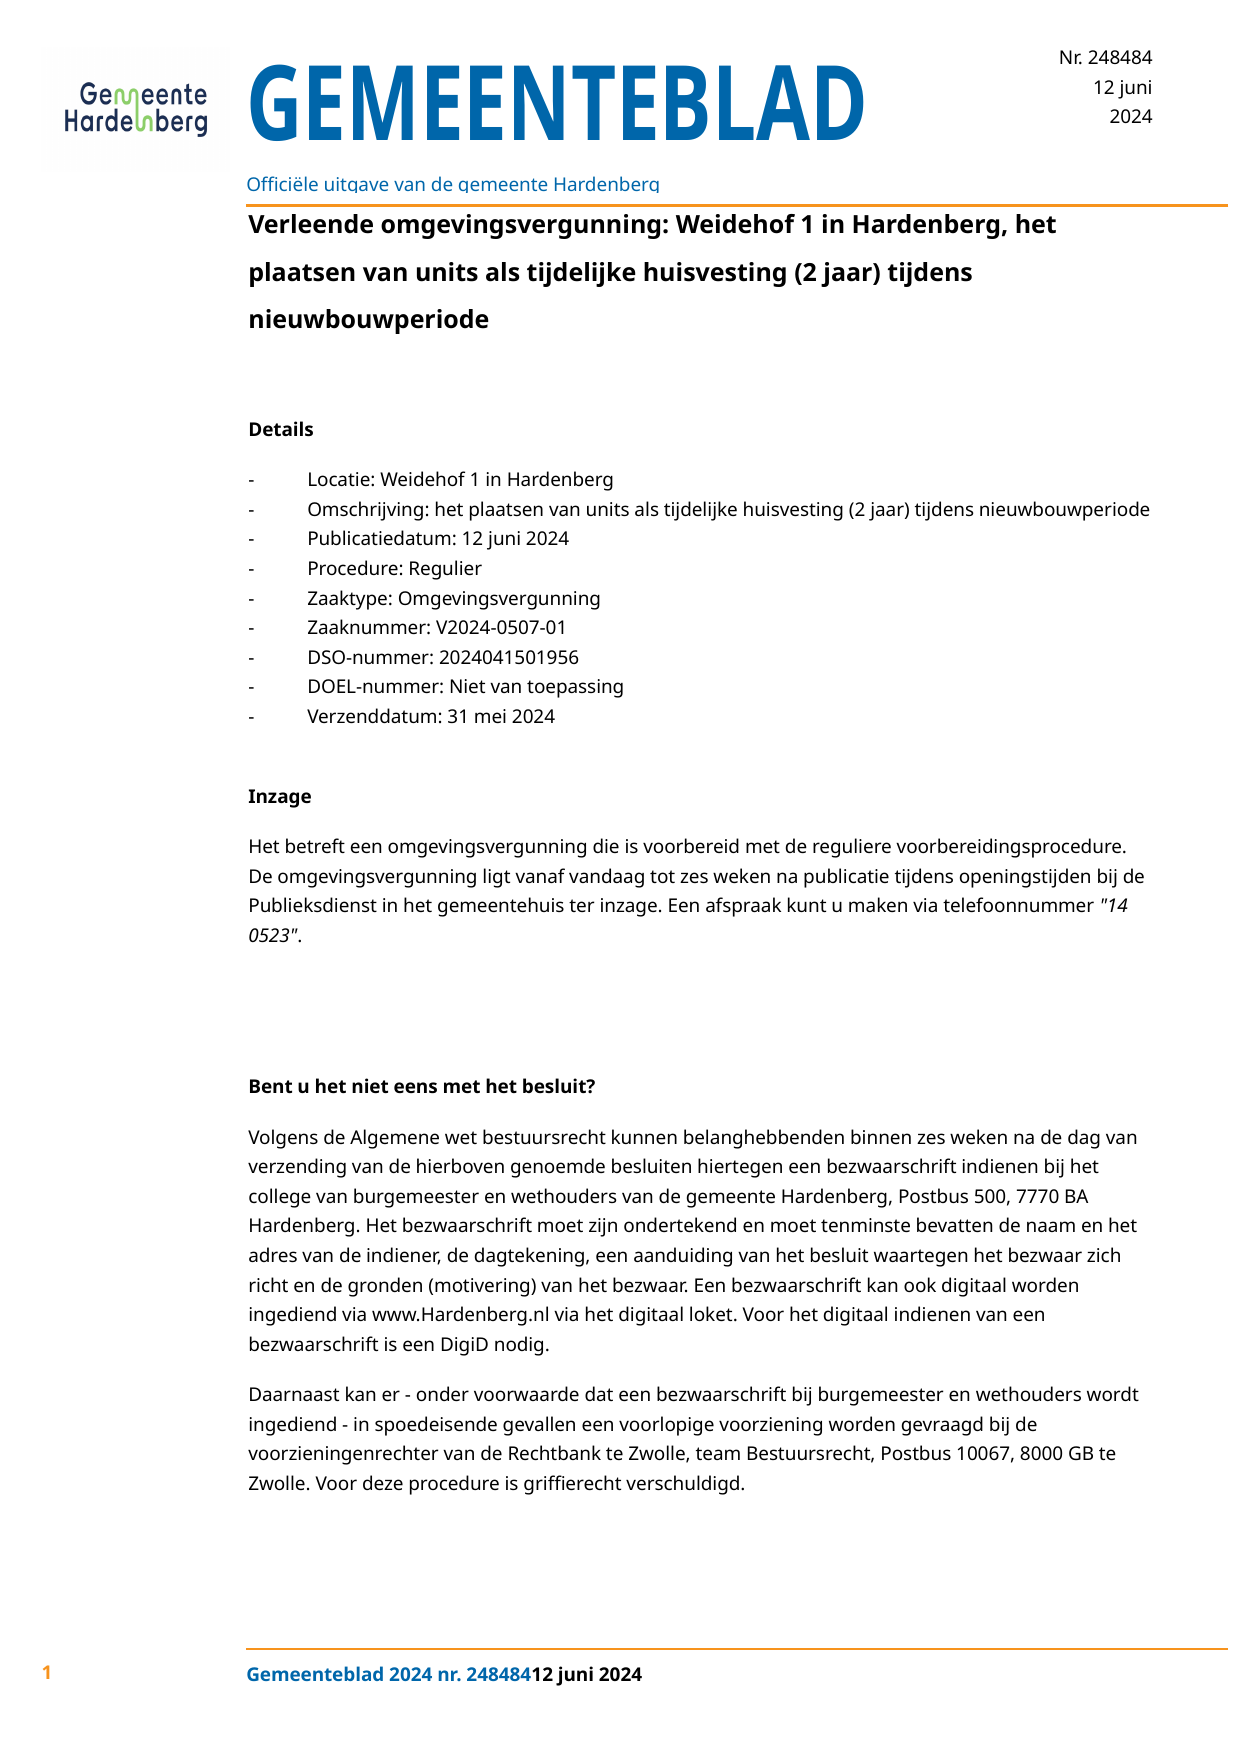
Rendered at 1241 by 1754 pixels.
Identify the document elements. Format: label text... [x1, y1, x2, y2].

text Inzage [248, 783, 1152, 809]
text Verleende omgevingsvergunning: Weidehof 1 in Hardenberg, het plaatsen van units als tijdelijke huisvesting (2 jaar) tijdens nieuwbouwperiode [248, 207, 1152, 336]
text Volgens de Algemene wet bestuursrecht kunnen belanghebbenden binnen zes weken na de dag van verzending van de hierboven genoemde besluiten hiertegen een bezwaarschrift indienen bij het college van burgemeester en wethouders van de gemeente Hardenberg, Postbus 500, 7770 BA Hardenberg. Het bezwaarschrift moet zijn ondertekend en moet tenminste bevatten de naam en het adres van de indiener, de dagtekening, een aanduiding van het besluit waartegen het bezwaar zich richt en de gronden (motivering) van het bezwaar. Een bezwaarschrift kan ook digitaal worden ingediend via www.Hardenberg.nl via het digitaal loket. Voor het digitaal indienen van een bezwaarschrift is een DigiD nodig. [248, 1124, 1152, 1357]
list Zaaknummer: V2024-0507-01 [248, 614, 1152, 640]
list Verzenddatum: 31 mei 2024 [248, 703, 1152, 729]
picture [41, 47, 231, 172]
list Omschrijving: het plaatsen van units als tijdelijke huisvesting (2 jaar) tijdens nieuwbouwperiode [248, 496, 1152, 522]
text Daarnaast kan er - onder voorwaarde dat een bezwaarschrift bij burgemeester en wethouders wordt ingediend - in spoedeisende gevallen een voorlopige voorziening worden gevraagd bij de voorzieningenrechter van de Rechtbank te Zwolle, team Bestuursrecht, Postbus 10067, 8000 GB te Zwolle. Voor deze procedure is griffierecht verschuldigd. [248, 1381, 1152, 1496]
list Zaaktype: Omgevingsvergunning [248, 585, 1152, 610]
list Locatie: Weidehof 1 in Hardenberg [248, 466, 1152, 492]
text Details [248, 416, 1152, 442]
list DSO-nummer: 2024041501956 [248, 644, 1152, 669]
list Procedure: Regulier [248, 555, 1152, 581]
list DOEL-nummer: Niet van toepassing [248, 673, 1152, 699]
text Het betreft een omgevingsvergunning die is voorbereid met de reguliere voorbereidingsprocedure. De omgevingsvergunning ligt vanaf vandaag tot zes weken na publicatie tijdens openingstijden bij de Publieksdienst in het gemeentehuis ter inzage. Een afspraak kunt u maken via telefoonnummer "14 0523". [248, 833, 1152, 948]
text Bent u het niet eens met het besluit? [248, 1073, 1152, 1099]
list Publicatiedatum: 12 juni 2024 [248, 526, 1152, 551]
